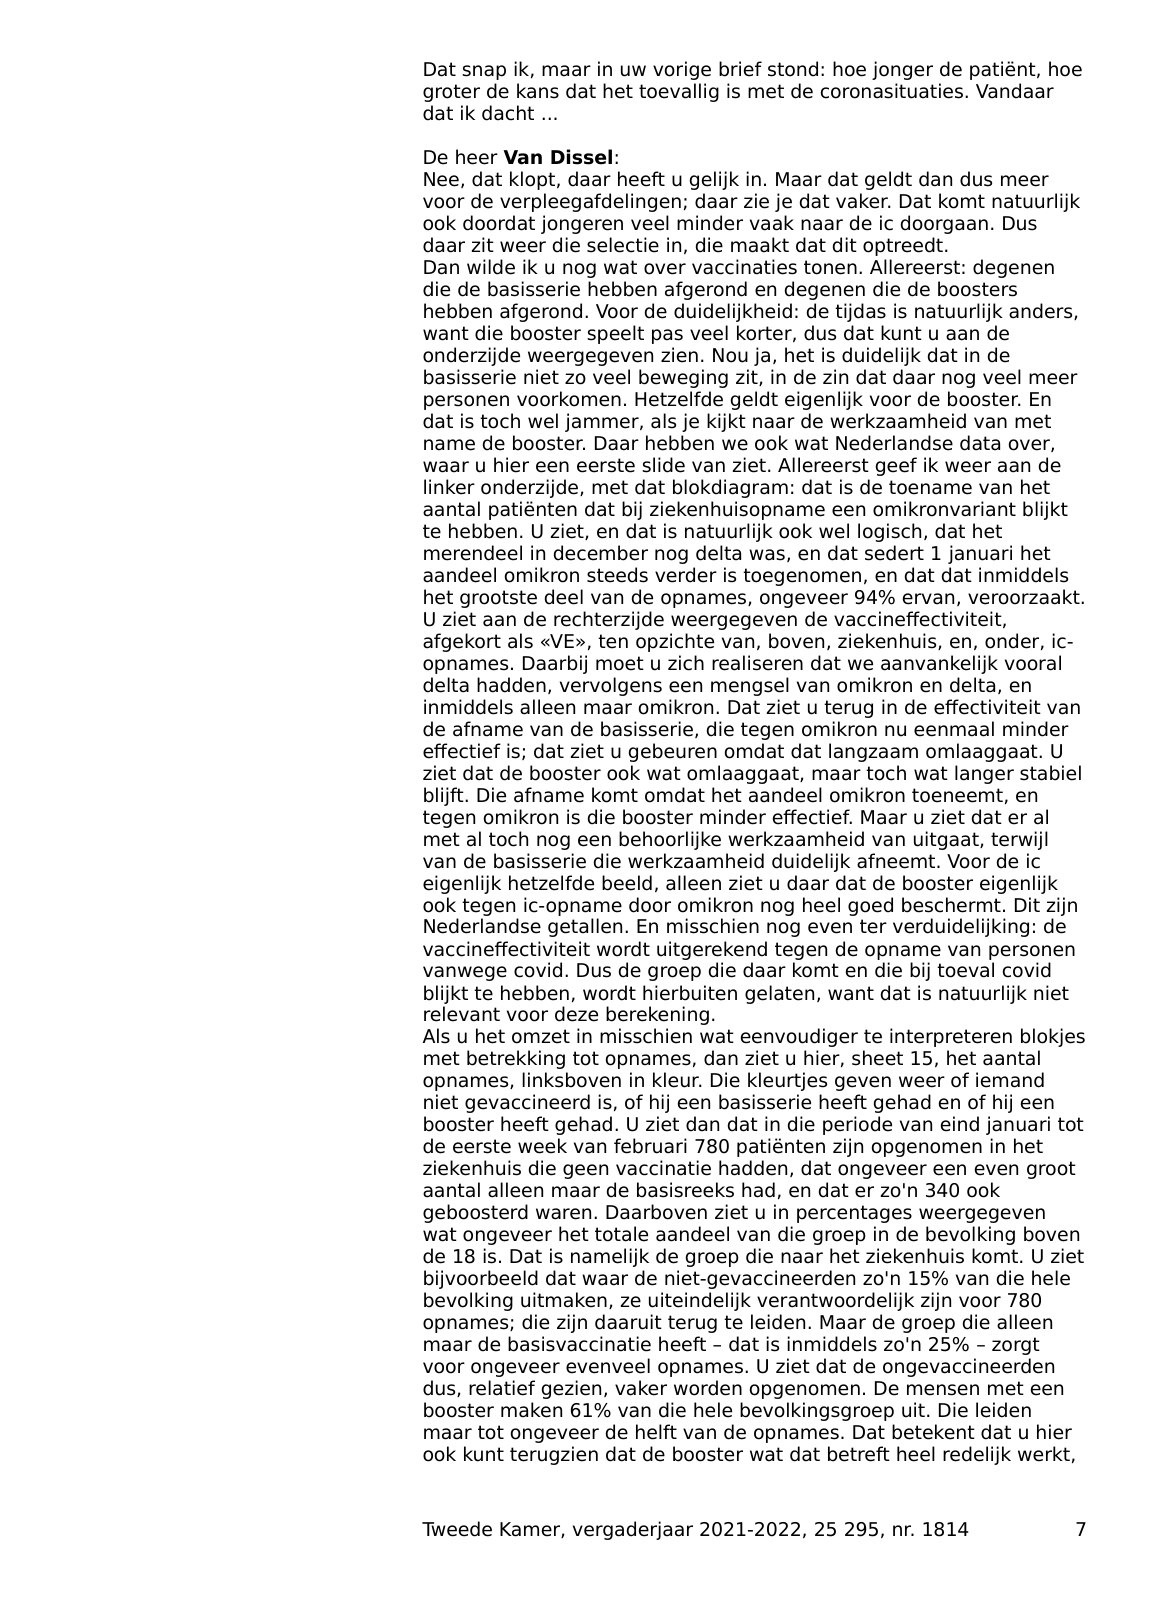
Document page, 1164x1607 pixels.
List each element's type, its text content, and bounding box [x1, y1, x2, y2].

text Dan wilde ik u nog wat over vaccinaties tonen. Allereerst: degenen die de basisserie hebben afgerond en degenen die de boosters hebben afgerond. Voor de duidelijkheid: de tijdas is natuurlijk anders, want die booster speelt pas veel korter, dus dat kunt u aan de onderzijde weergegeven zien. Nou ja, het is duidelijk dat in de basisserie niet zo veel beweging zit, in de zin dat daar nog veel meer personen voorkomen. Hetzelfde geldt eigenlijk voor de booster. En dat is toch wel jammer, als je kijkt naar de werkzaamheid van met name de booster. Daar hebben we ook wat Nederlandse data over, waar u hier een eerste slide van ziet. Allereerst geef ik weer aan de linker onderzijde, met dat blokdiagram: dat is de toename van het aantal patiënten dat bij ziekenhuisopname een omikronvariant blijkt te hebben. U ziet, en dat is natuurlijk ook wel logisch, dat het merendeel in december nog delta was, en dat sedert 1 januari het aandeel omikron steeds verder is toegenomen, en dat dat inmiddels het grootste deel van de opnames, ongeveer 94% ervan, veroorzaakt. U ziet aan de rechterzijde weergegeven de vaccineffectiviteit, afgekort als «VE», ten opzichte van, boven, ziekenhuis, en, onder, ic-opnames. Daarbij moet u zich realiseren dat we aanvankelijk vooral delta hadden, vervolgens een mengsel van omikron en delta, en inmiddels alleen maar omikron. Dat ziet u terug in de effectiviteit van de afname van de basisserie, die tegen omikron nu eenmaal minder effectief is; dat ziet u gebeuren omdat dat langzaam omlaaggaat. U ziet dat de booster ook wat omlaaggaat, maar toch wat langer stabiel blijft. Die afname komt omdat het aandeel omikron toeneemt, en tegen omikron is die booster minder effectief. Maar u ziet dat er al met al toch nog een behoorlijke werkzaamheid van uitgaat, terwijl van de basisserie die werkzaamheid duidelijk afneemt. Voor de ic eigenlijk hetzelfde beeld, alleen ziet u daar dat de booster eigenlijk ook tegen ic-opname door omikron nog heel goed beschermt. Dit zijn Nederlandse getallen. En misschien nog even ter verduidelijking: de vaccineffectiviteit wordt uitgerekend tegen de opname van personen vanwege covid. Dus de groep die daar komt en die bij toeval covid blijkt te hebben, wordt hierbuiten gelaten, want dat is natuurlijk niet relevant voor deze berekening. [422, 257, 1087, 1026]
text Nee, dat klopt, daar heeft u gelijk in. Maar dat geldt dan dus meer voor de verpleegafdelingen; daar zie je dat vaker. Dat komt natuurlijk ook doordat jongeren veel minder vaak naar de ic doorgaan. Dus daar zit weer die selectie in, die maakt dat dit optreedt. [422, 169, 1087, 257]
text Als u het omzet in misschien wat eenvoudiger te interpreteren blokjes met betrekking tot opnames, dan ziet u hier, sheet 15, het aantal opnames, linksboven in kleur. Die kleurtjes geven weer of iemand niet gevaccineerd is, of hij een basisserie heeft gehad en of hij een booster heeft gehad. U ziet dan dat in die periode van eind januari tot de eerste week van februari 780 patiënten zijn opgenomen in het ziekenhuis die geen vaccinatie hadden, dat ongeveer een even groot aantal alleen maar de basisreeks had, en dat er zo'n 340 ook geboosterd waren. Daarboven ziet u in percentages weergegeven wat ongeveer het totale aandeel van die groep in de bevolking boven de 18 is. Dat is namelijk de groep die naar het ziekenhuis komt. U ziet bijvoorbeeld dat waar de niet-gevaccineerden zo'n 15% van die hele bevolking uitmaken, ze uiteindelijk verantwoordelijk zijn voor 780 opnames; die zijn daaruit terug te leiden. Maar de groep die alleen maar de basisvaccinatie heeft – dat is inmiddels zo'n 25% – zorgt voor ongeveer evenveel opnames. U ziet dat de ongevaccineerden dus, relatief gezien, vaker worden opgenomen. De mensen met een booster maken 61% van die hele bevolkingsgroep uit. Die leiden maar tot ongeveer de helft van de opnames. Dat betekent dat u hier ook kunt terugzien dat de booster wat dat betreft heel redelijk werkt, [422, 1026, 1087, 1466]
text De heer Van Dissel: [422, 147, 1087, 169]
text Dat snap ik, maar in uw vorige brief stond: hoe jonger de patiënt, hoe groter de kans dat het toevallig is met de coronasituaties. Vandaar dat ik dacht ... [422, 59, 1087, 125]
